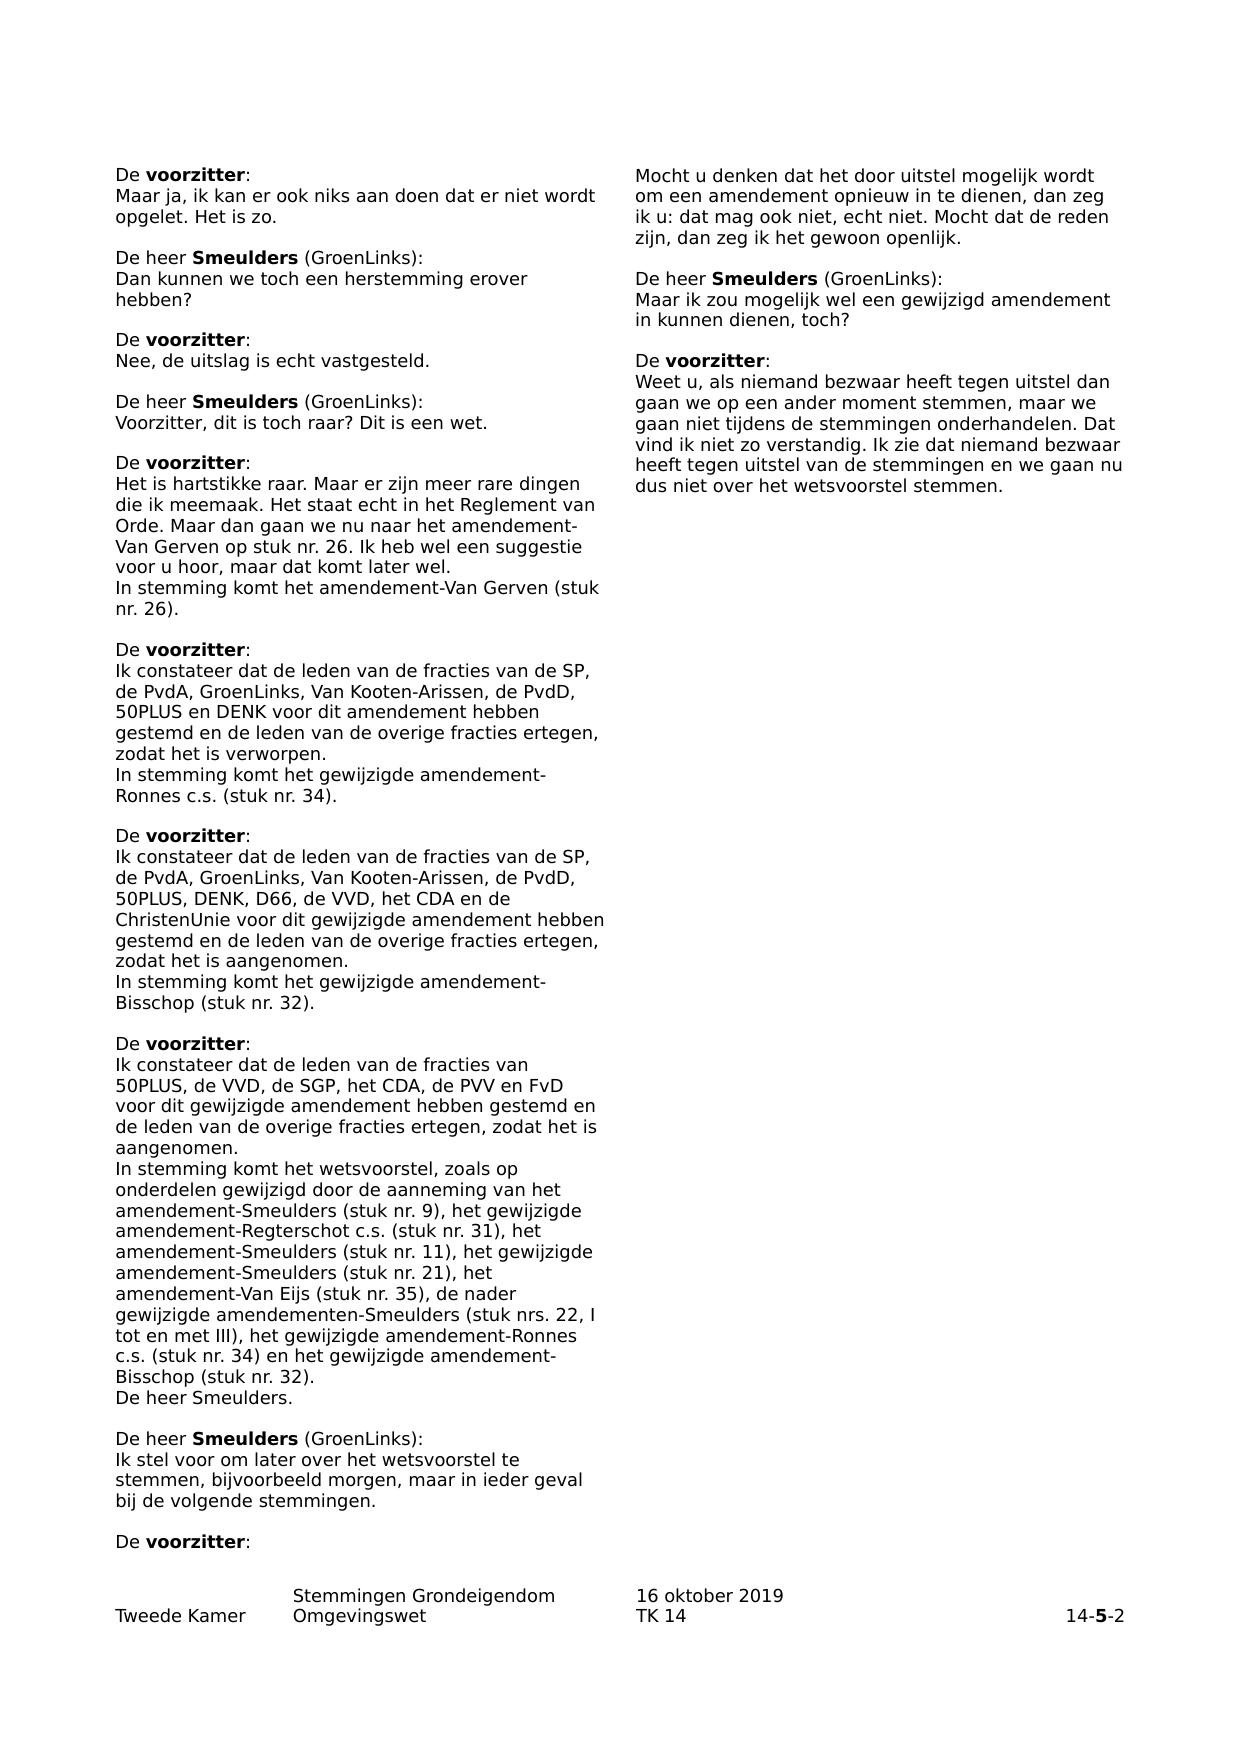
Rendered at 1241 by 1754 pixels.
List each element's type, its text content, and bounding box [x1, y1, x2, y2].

text Maar ik zou mogelijk wel een gewijzigd amendement in kunnen dienen, toch? [635, 289, 1125, 331]
text De voorzitter: [115, 330, 605, 351]
text De voorzitter: [115, 1034, 605, 1054]
text De heer Smeulders (GroenLinks): [115, 248, 605, 268]
text De voorzitter: [115, 165, 605, 186]
text Nee, de uitslag is echt vastgesteld. [115, 351, 605, 372]
text Maar ja, ik kan er ook niks aan doen dat er niet wordt opgelet. Het is zo. [115, 186, 605, 228]
text De voorzitter: [115, 826, 605, 847]
text Ik constateer dat de leden van de fracties van de SP, de PvdA, GroenLinks, Van Kooten-Arissen, de PvdD, 50PLUS en DENK voor dit amendement hebben gestemd en de leden van de overige fracties ertegen, zodat het is verworpen. [115, 661, 605, 765]
text De heer Smeulders (GroenLinks): [115, 392, 605, 412]
text Ik constateer dat de leden van de fracties van de SP, de PvdA, GroenLinks, Van Kooten-Arissen, de PvdD, 50PLUS, DENK, D66, de VVD, het CDA en de ChristenUnie voor dit gewijzigde amendement hebben gestemd en de leden van de overige fracties ertegen, zodat het is aangenomen. [115, 847, 605, 972]
text De heer Smeulders. [115, 1388, 605, 1409]
text Mocht u denken dat het door uitstel mogelijk wordt om een amendement opnieuw in te dienen, dan zeg ik u: dat mag ook niet, echt niet. Mocht dat de reden zijn, dan zeg ik het gewoon openlijk. [635, 165, 1125, 249]
text De voorzitter: [115, 453, 605, 474]
text Voorzitter, dit is toch raar? Dit is een wet. [115, 412, 605, 433]
text Ik constateer dat de leden van de fracties van 50PLUS, de VVD, de SGP, het CDA, de PVV en FvD voor dit gewijzigde amendement hebben gestemd en de leden van de overige fracties ertegen, zodat het is aangenomen. [115, 1054, 605, 1159]
text Weet u, als niemand bezwaar heeft tegen uitstel dan gaan we op een ander moment stemmen, maar we gaan niet tijdens de stemmingen onderhandelen. Dat vind ik niet zo verstandig. Ik zie dat niemand bezwaar heeft tegen uitstel van de stemmingen en we gaan nu dus niet over het wetsvoorstel stemmen. [635, 372, 1125, 497]
text In stemming komt het gewijzigde amendement-Bisschop (stuk nr. 32). [115, 972, 605, 1014]
text De voorzitter: [115, 640, 605, 661]
text Ik stel voor om later over het wetsvoorstel te stemmen, bijvoorbeeld morgen, maar in ieder geval bij de volgende stemmingen. [115, 1449, 605, 1512]
text De voorzitter: [115, 1532, 605, 1553]
text Het is hartstikke raar. Maar er zijn meer rare dingen die ik meemaak. Het staat echt in het Reglement van Orde. Maar dan gaan we nu naar het amendement-Van Gerven op stuk nr. 26. Ik heb wel een suggestie voor u hoor, maar dat komt later wel. [115, 474, 605, 578]
text In stemming komt het wetsvoorstel, zoals op onderdelen gewijzigd door de aanneming van het amendement-Smeulders (stuk nr. 9), het gewijzigde amendement-Regterschot c.s. (stuk nr. 31), het amendement-Smeulders (stuk nr. 11), het gewijzigde amendement-Smeulders (stuk nr. 21), het amendement-Van Eijs (stuk nr. 35), de nader gewijzigde amendementen-Smeulders (stuk nrs. 22, I tot en met III), het gewijzigde amendement-Ronnes c.s. (stuk nr. 34) en het gewijzigde amendement-Bisschop (stuk nr. 32). [115, 1159, 605, 1388]
text De heer Smeulders (GroenLinks): [635, 269, 1125, 289]
text In stemming komt het gewijzigde amendement-Ronnes c.s. (stuk nr. 34). [115, 765, 605, 806]
text Dan kunnen we toch een herstemming erover hebben? [115, 268, 605, 310]
text De voorzitter: [635, 351, 1125, 372]
text De heer Smeulders (GroenLinks): [115, 1429, 605, 1449]
text In stemming komt het amendement-Van Gerven (stuk nr. 26). [115, 578, 605, 620]
